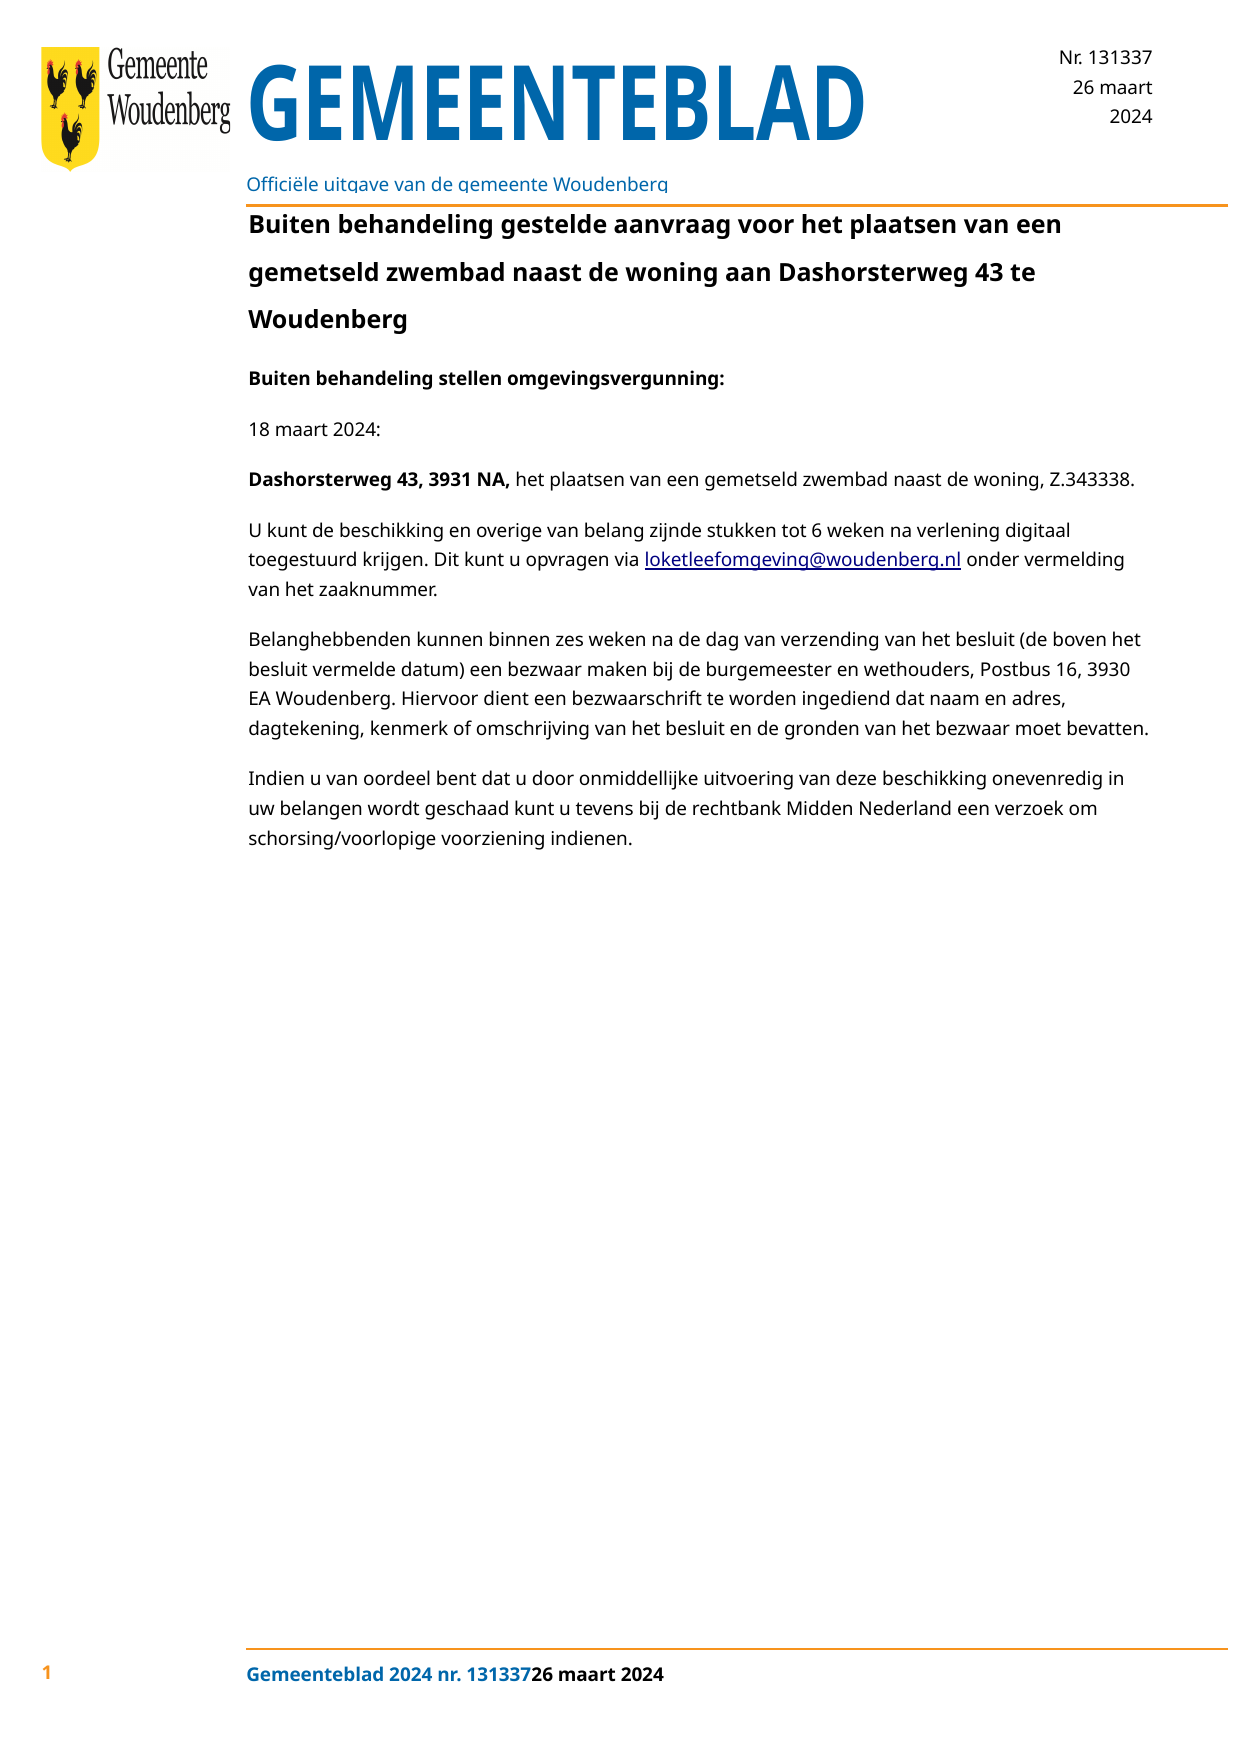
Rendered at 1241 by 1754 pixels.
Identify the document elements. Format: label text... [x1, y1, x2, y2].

text 18 maart 2024: [248, 416, 1152, 442]
text Buiten behandeling gestelde aanvraag voor het plaatsen van een gemetseld zwembad naast de woning aan Dashorsterweg 43 te Woudenberg [248, 207, 1152, 336]
text Indien u van oordeel bent dat u door onmiddellijke uitvoering van deze beschikking onevenredig in uw belangen wordt geschaad kunt u tevens bij de rechtbank Midden Nederland een verzoek om schorsing/voorlopige voorziening indienen. [248, 766, 1152, 850]
picture [41, 47, 231, 172]
text U kunt de beschikking en overige van belang zijnde stukken tot 6 weken na verlening digitaal toegestuurd krijgen. Dit kunt u opvragen via loketleefomgeving@woudenberg.nl onder vermelding van het zaaknummer. [248, 517, 1152, 602]
text Dashorsterweg 43, 3931 NA, het plaatsen van een gemetseld zwembad naast de woning, Z.343338. [248, 466, 1152, 492]
text Buiten behandeling stellen omgevingsvergunning: [248, 366, 1152, 391]
text Belanghebbenden kunnen binnen zes weken na de dag van verzending van het besluit (de boven het besluit vermelde datum) een bezwaar maken bij de burgemeester en wethouders, Postbus 16, 3930 EA Woudenberg. Hiervoor dient een bezwaarschrift te worden ingediend dat naam en adres, dagtekening, kenmerk of omschrijving van het besluit en de gronden van het bezwaar moet bevatten. [248, 626, 1152, 741]
